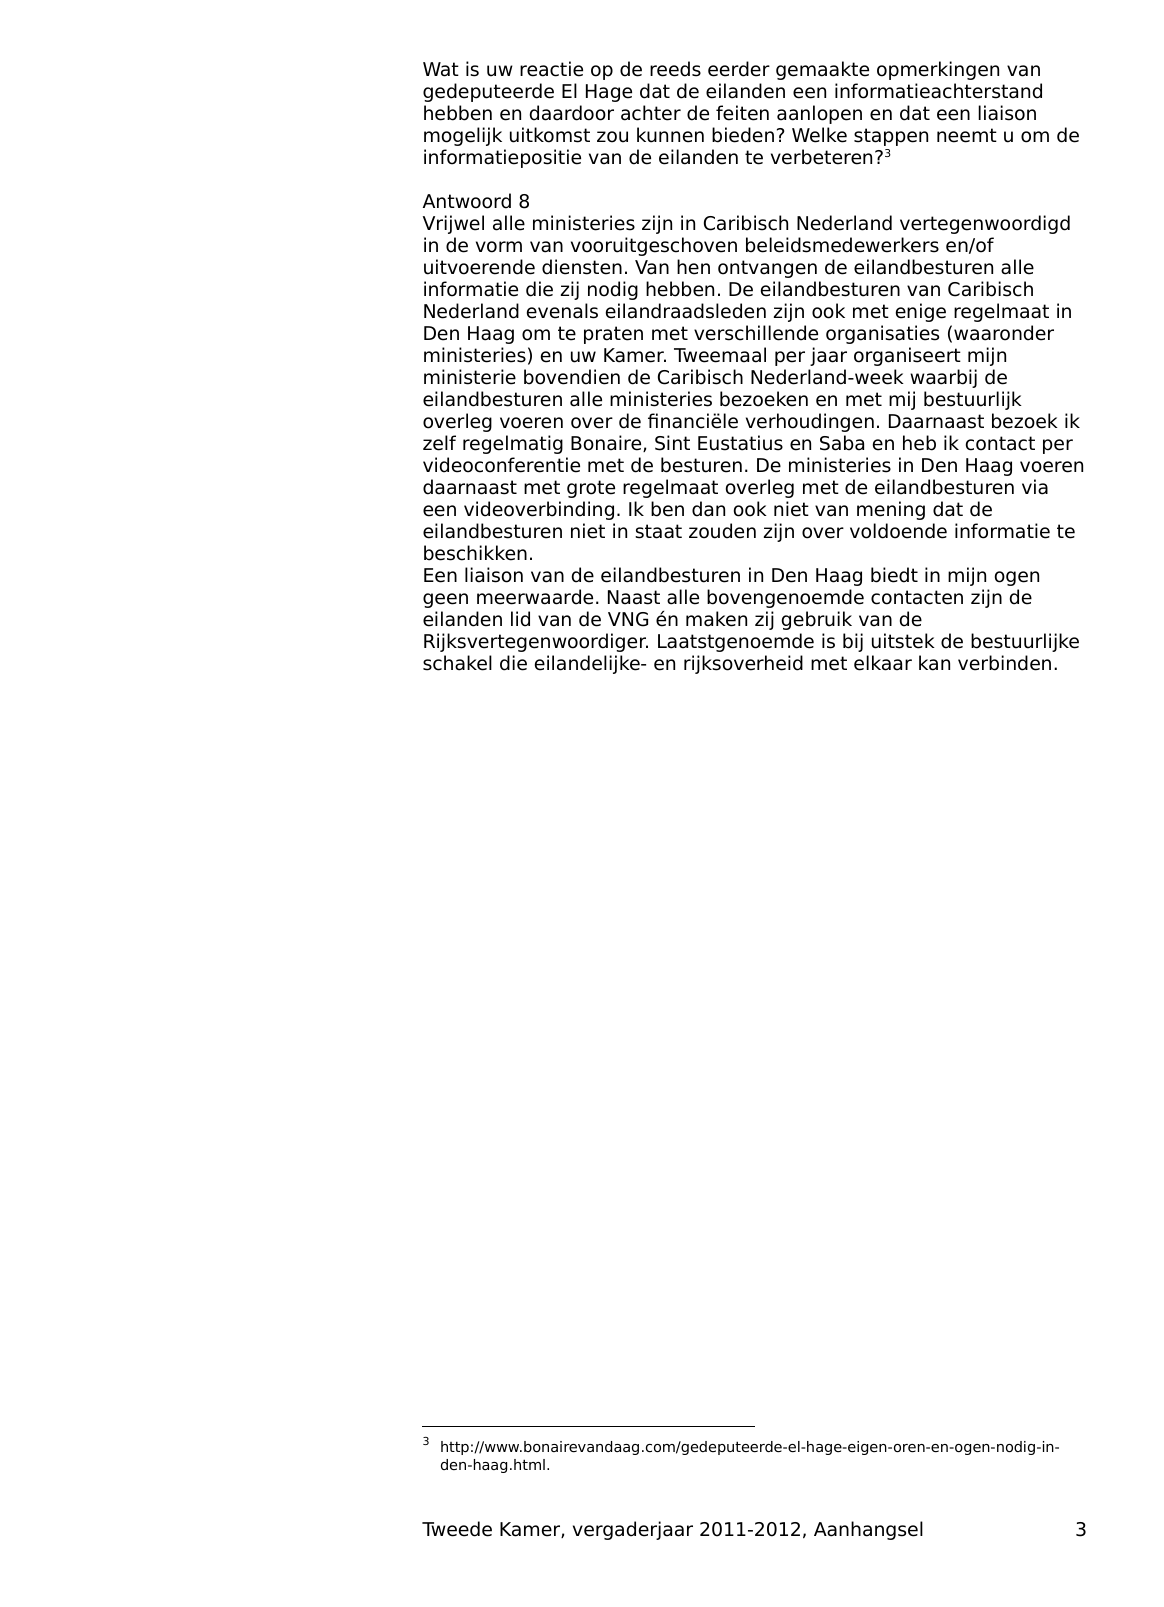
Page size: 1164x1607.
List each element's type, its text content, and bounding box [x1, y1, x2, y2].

text Wat is uw reactie op de reeds eerder gemaakte opmerkingen van gedeputeerde El Hage dat de eilanden een informatieachterstand hebben en daardoor achter de feiten aanlopen en dat een liaison mogelijk uitkomst zou kunnen bieden? Welke stappen neemt u om de informatiepositie van de eilanden te verbeteren? [422, 59, 1087, 169]
text Een liaison van de eilandbesturen in Den Haag biedt in mijn ogen geen meerwaarde. Naast alle bovengenoemde contacten zijn de eilanden lid van de VNG én maken zij gebruik van de Rijksvertegenwoordiger. Laatstgenoemde is bij uitstek de bestuurlijke schakel die eilandelijke- en rijksoverheid met elkaar kan verbinden. [422, 565, 1087, 675]
text http://www.bonairevandaag.com/gedeputeerde-el-hage-eigen-oren-en-ogen-nodig-in-den-haag.html. [422, 1435, 1087, 1474]
text Antwoord 8 [422, 191, 1087, 213]
text Vrijwel alle ministeries zijn in Caribisch Nederland vertegenwoordigd in de vorm van vooruitgeschoven beleidsmedewerkers en/of uitvoerende diensten. Van hen ontvangen de eilandbesturen alle informatie die zij nodig hebben. De eilandbesturen van Caribisch Nederland evenals eilandraadsleden zijn ook met enige regelmaat in Den Haag om te praten met verschillende organisaties (waaronder ministeries) en uw Kamer. Tweemaal per jaar organiseert mijn ministerie bovendien de Caribisch Nederland-week waarbij de eilandbesturen alle ministeries bezoeken en met mij bestuurlijk overleg voeren over de financiële verhoudingen. Daarnaast bezoek ik zelf regelmatig Bonaire, Sint Eustatius en Saba en heb ik contact per videoconferentie met de besturen. De ministeries in Den Haag voeren daarnaast met grote regelmaat overleg met de eilandbesturen via een videoverbinding. Ik ben dan ook niet van mening dat de eilandbesturen niet in staat zouden zijn over voldoende informatie te beschikken. [422, 213, 1087, 565]
